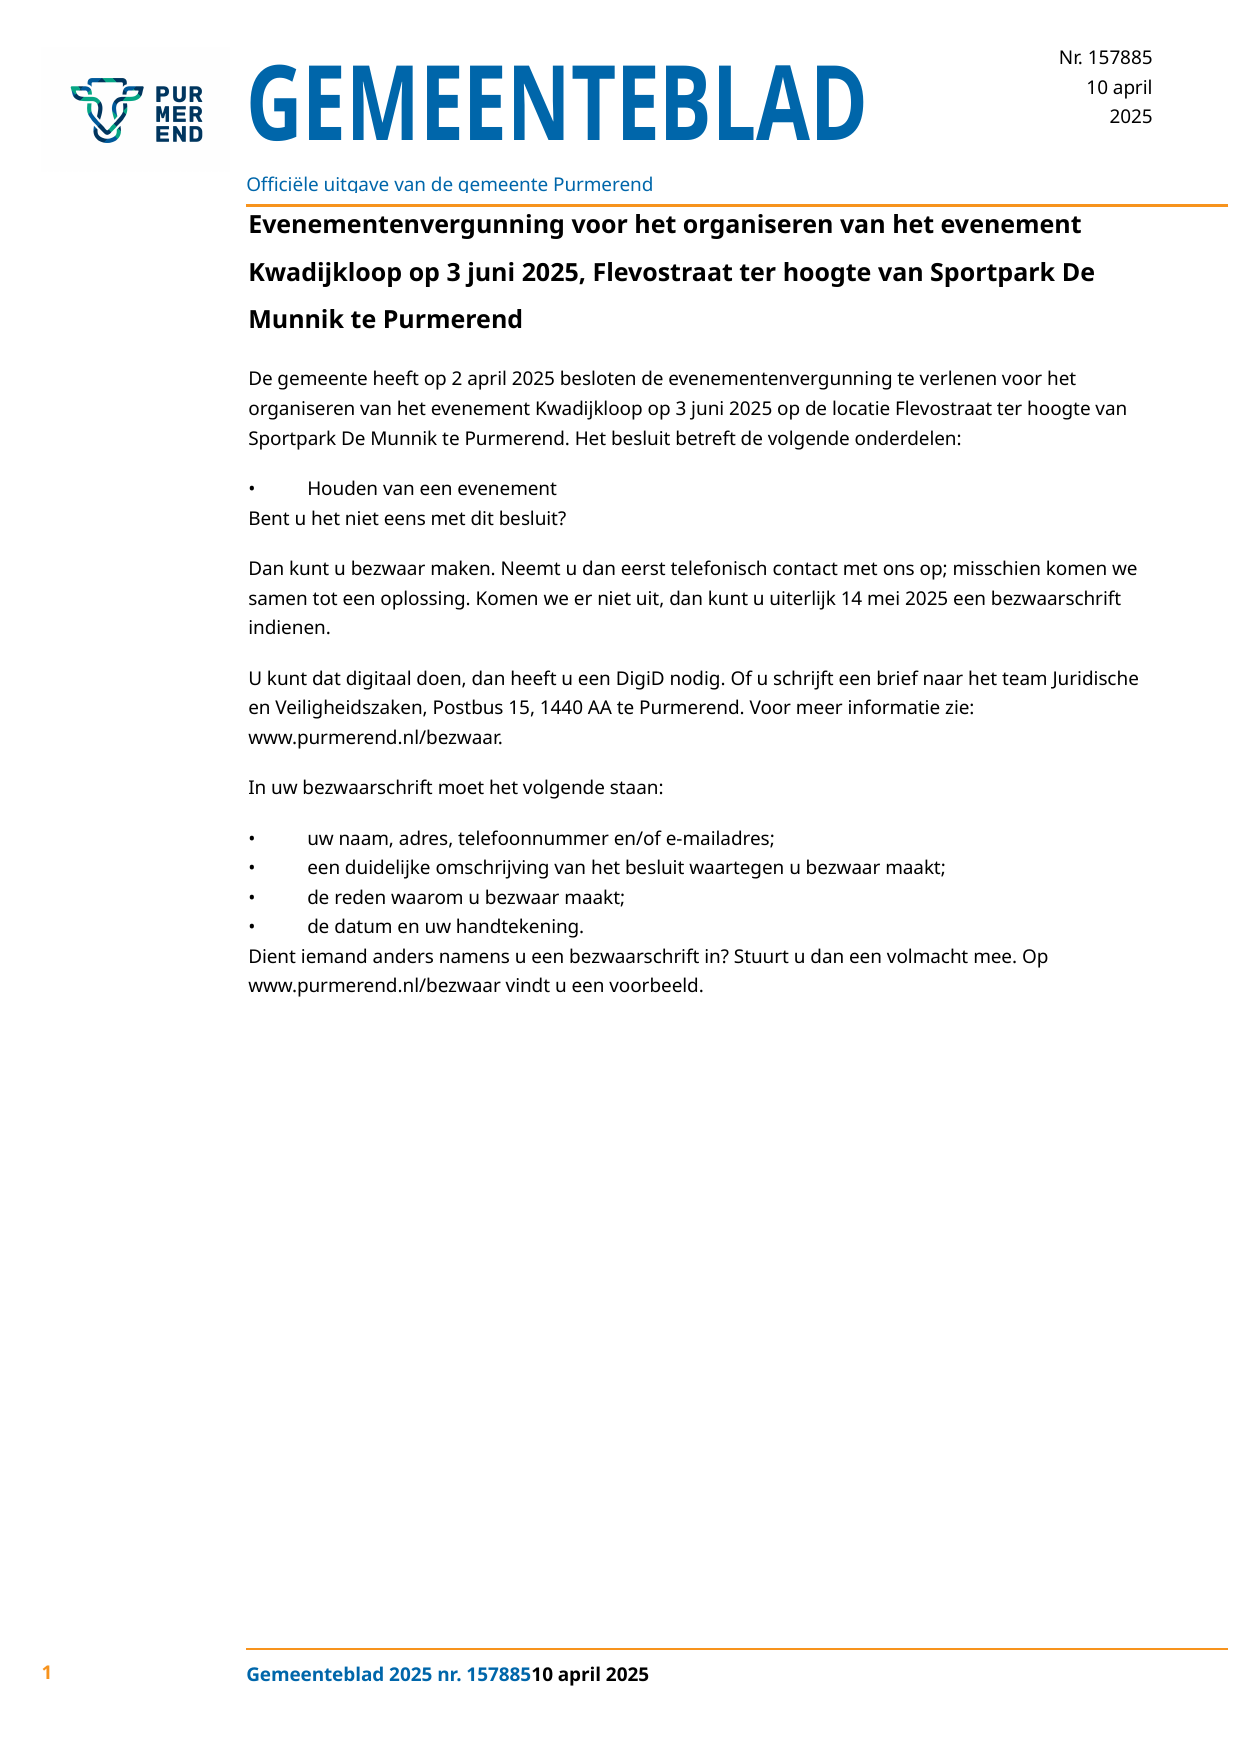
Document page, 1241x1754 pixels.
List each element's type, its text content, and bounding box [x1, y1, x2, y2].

list de reden waarom u bezwaar maakt; [248, 884, 1152, 909]
text Dient iemand anders namens u een bezwaarschrift in? Stuurt u dan een volmacht mee. Op www.purmerend.nl/bezwaar vindt u een voorbeeld. [248, 943, 1152, 998]
text In uw bezwaarschrift moet het volgende staan: [248, 774, 1152, 800]
text U kunt dat digitaal doen, dan heeft u een DigiD nodig. Of u schrijft een brief naar het team Juridische en Veiligheidszaken, Postbus 15, 1440 AA te Purmerend. Voor meer informatie zie: www.purmerend.nl/bezwaar. [248, 665, 1152, 749]
text Dan kunt u bezwaar maken. Neemt u dan eerst telefonisch contact met ons op; misschien komen we samen tot een oplossing. Komen we er niet uit, dan kunt u uiterlijk 14 mei 2025 een bezwaarschrift indienen. [248, 555, 1152, 640]
list uw naam, adres, telefoonnummer en/of e-mailadres; [248, 825, 1152, 850]
text Bent u het niet eens met dit besluit? [248, 505, 1152, 530]
list een duidelijke omschrijving van het besluit waartegen u bezwaar maakt; [248, 854, 1152, 880]
list de datum en uw handtekening. [248, 913, 1152, 939]
text Evenementenvergunning voor het organiseren van het evenement Kwadijkloop op 3 juni 2025, Flevostraat ter hoogte van Sportpark De Munnik te Purmerend [248, 207, 1152, 336]
picture [41, 47, 231, 172]
text De gemeente heeft op 2 april 2025 besloten de evenementenvergunning te verlenen voor het organiseren van het evenement Kwadijkloop op 3 juni 2025 op de locatie Flevostraat ter hoogte van Sportpark De Munnik te Purmerend. Het besluit betreft de volgende onderdelen: [248, 366, 1152, 450]
list Houden van een evenement [248, 475, 1152, 501]
